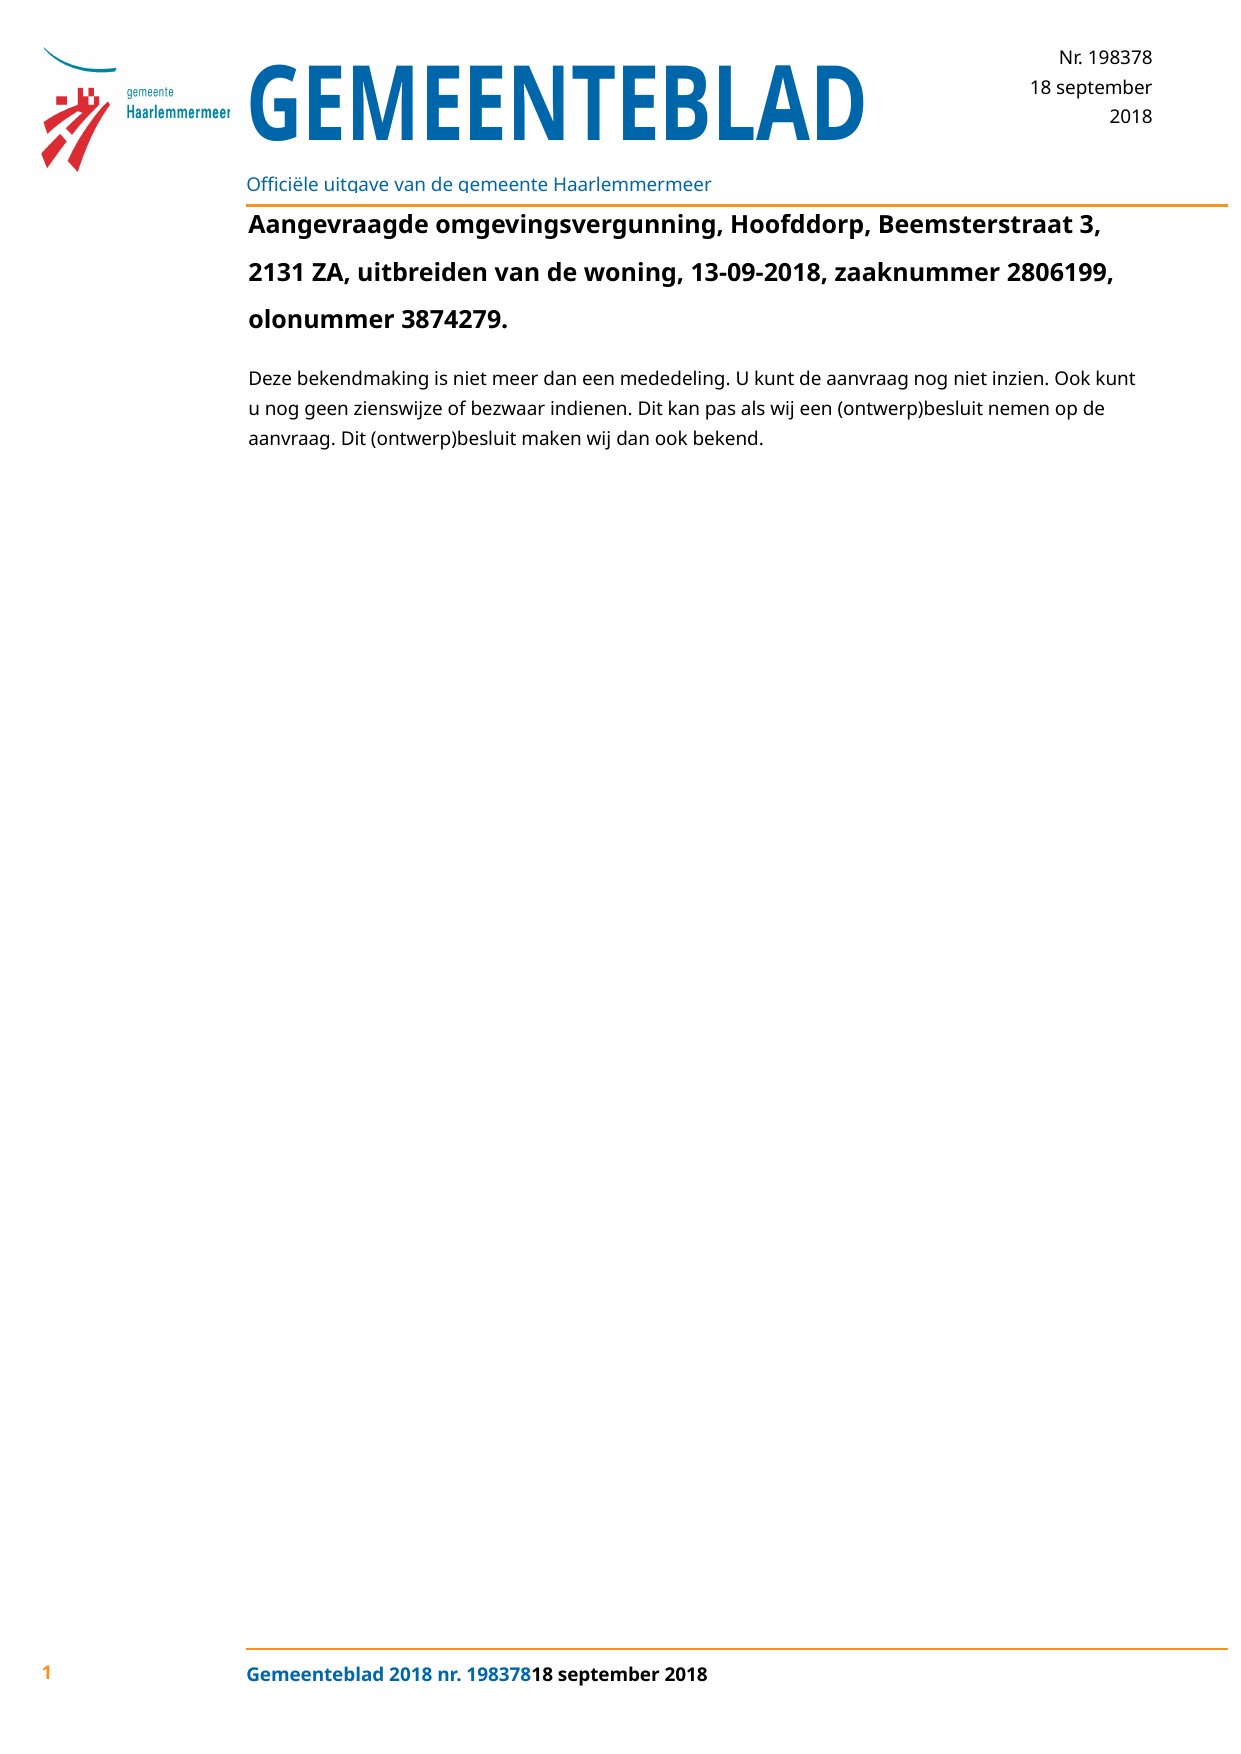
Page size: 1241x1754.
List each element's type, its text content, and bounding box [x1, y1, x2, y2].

text Deze bekendmaking is niet meer dan een mededeling. U kunt de aanvraag nog niet inzien. Ook kunt u nog geen zienswijze of bezwaar indienen. Dit kan pas als wij een (ontwerp)besluit nemen op de aanvraag. Dit (ontwerp)besluit maken wij dan ook bekend. [248, 366, 1152, 450]
picture [41, 47, 231, 172]
text Aangevraagde omgevingsvergunning, Hoofddorp, Beemsterstraat 3, 2131 ZA, uitbreiden van de woning, 13-09-2018, zaaknummer 2806199, olonummer 3874279. [248, 207, 1152, 336]
